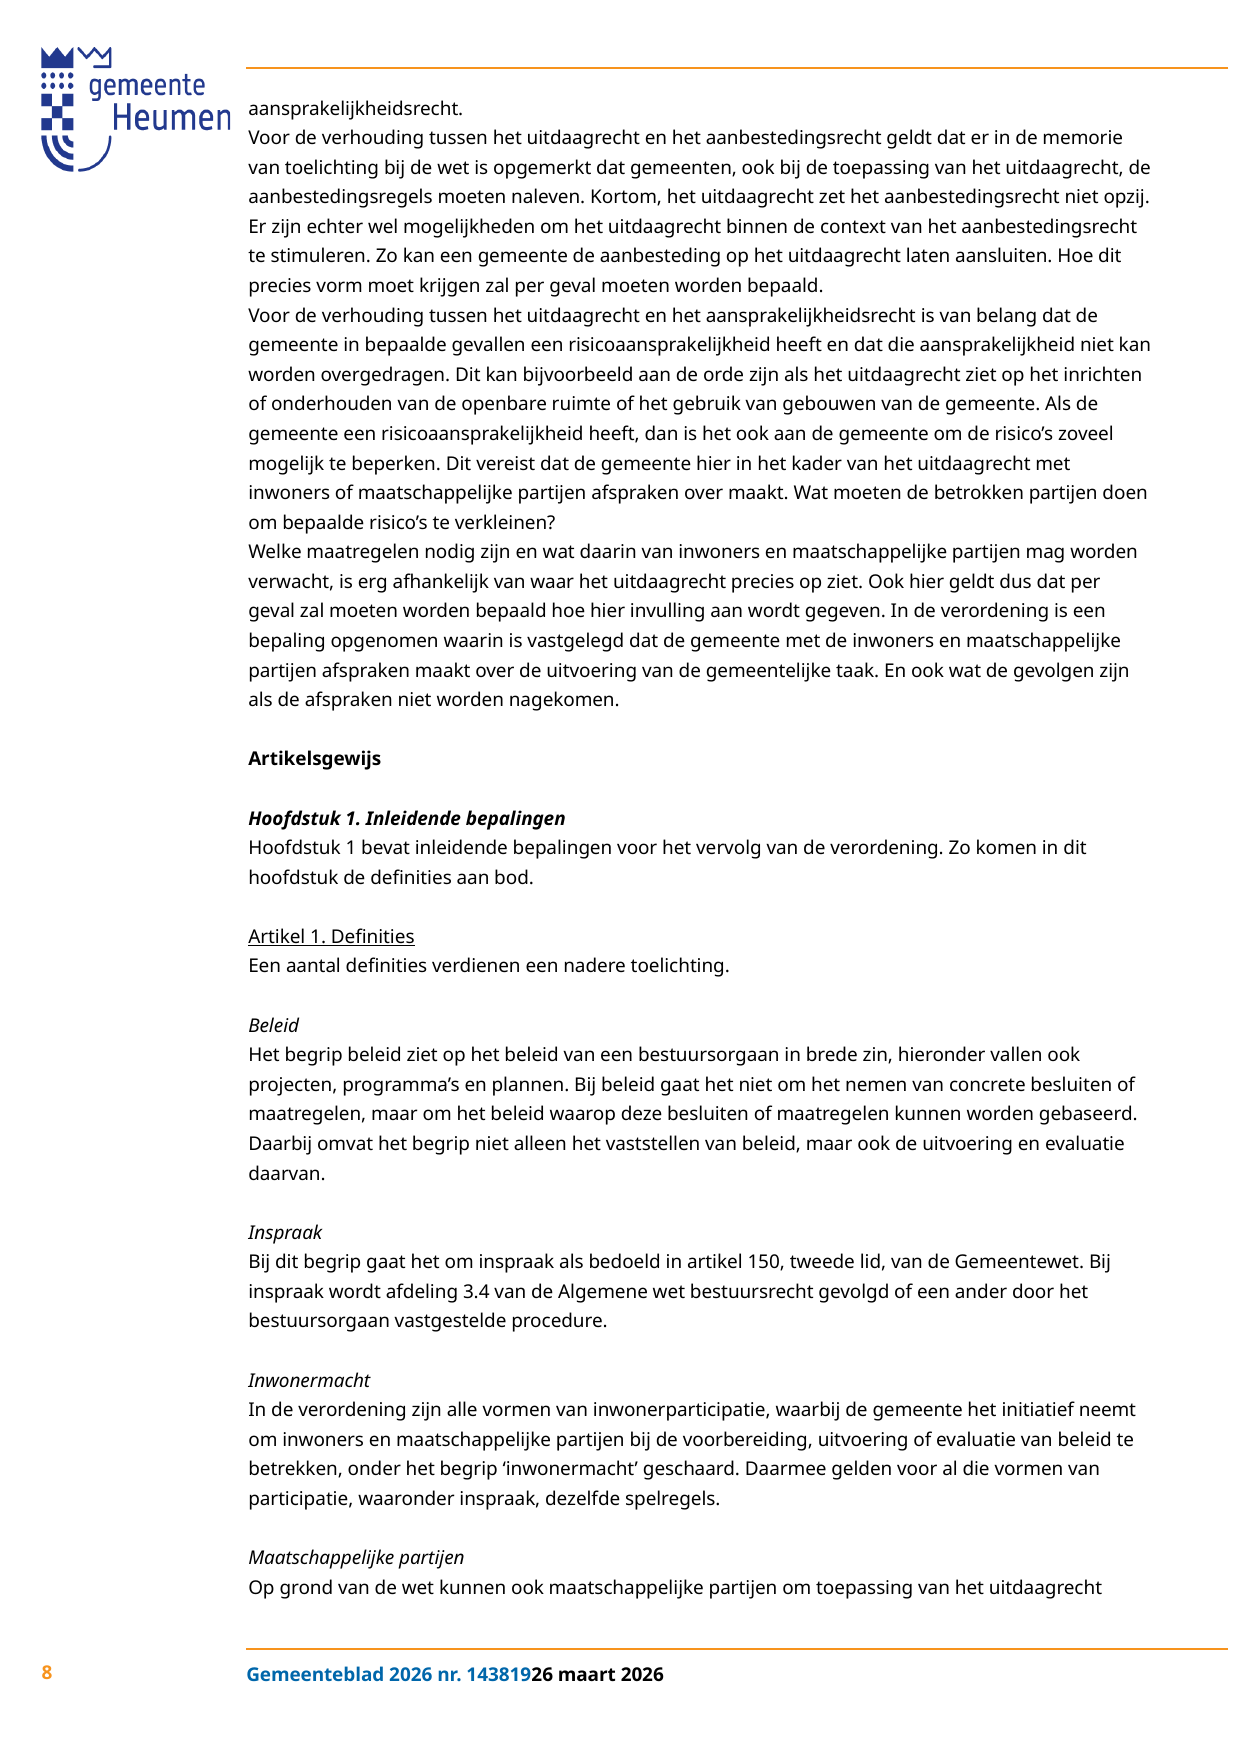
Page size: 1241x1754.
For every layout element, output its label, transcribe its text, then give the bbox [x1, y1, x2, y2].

text Hoofdstuk 1 bevat inleidende bepalingen voor het vervolg van de verordening. Zo komen in dit hoofdstuk de definities aan bod. [248, 834, 1152, 890]
text aansprakelijkheidsrecht. [248, 95, 1152, 121]
text Artikel 1. Definities [248, 923, 1152, 949]
text Een aantal definities verdienen een nadere toelichting. [248, 953, 1152, 978]
text Het begrip beleid ziet op het beleid van een bestuursorgaan in brede zin, hieronder vallen ook projecten, programma’s en plannen. Bij beleid gaat het niet om het nemen van concrete besluiten of maatregelen, maar om het beleid waarop deze besluiten of maatregelen kunnen worden gebaseerd. Daarbij omvat het begrip niet alleen het vaststellen van beleid, maar ook de uitvoering en evaluatie daarvan. [248, 1041, 1152, 1186]
text Maatschappelijke partijen [248, 1544, 1152, 1570]
text Beleid [248, 1012, 1152, 1038]
text In de verordening zijn alle vormen van inwonerparticipatie, waarbij de gemeente het initiatief neemt om inwoners en maatschappelijke partijen bij de voorbereiding, uitvoering of evaluatie van beleid te betrekken, onder het begrip ‘inwonermacht’ geschaard. Daarmee gelden voor al die vormen van participatie, waaronder inspraak, dezelfde spelregels. [248, 1396, 1152, 1511]
text Bij dit begrip gaat het om inspraak als bedoeld in artikel 150, tweede lid, van de Gemeentewet. Bij inspraak wordt afdeling 3.4 van de Algemene wet bestuursrecht gevolgd of een ander door het bestuursorgaan vastgestelde procedure. [248, 1248, 1152, 1333]
text Welke maatregelen nodig zijn en wat daarin van inwoners en maatschappelijke partijen mag worden verwacht, is erg afhankelijk van waar het uitdaagrecht precies op ziet. Ook hier geldt dus dat per geval zal moeten worden bepaald hoe hier invulling aan wordt gegeven. In de verordening is een bepaling opgenomen waarin is vastgelegd dat de gemeente met de inwoners en maatschappelijke partijen afspraken maakt over de uitvoering van de gemeentelijke taak. En ook wat de gevolgen zijn als de afspraken niet worden nagekomen. [248, 538, 1152, 712]
text Voor de verhouding tussen het uitdaagrecht en het aanbestedingsrecht geldt dat er in de memorie van toelichting bij de wet is opgemerkt dat gemeenten, ook bij de toepassing van het uitdaagrecht, de aanbestedingsregels moeten naleven. Kortom, het uitdaagrecht zet het aanbestedingsrecht niet opzij. Er zijn echter wel mogelijkheden om het uitdaagrecht binnen de context van het aanbestedingsrecht te stimuleren. Zo kan een gemeente de aanbesteding op het uitdaagrecht laten aansluiten. Hoe dit precies vorm moet krijgen zal per geval moeten worden bepaald. [248, 124, 1152, 298]
text Hoofdstuk 1. Inleidende bepalingen [248, 805, 1152, 831]
text Voor de verhouding tussen het uitdaagrecht en het aansprakelijkheidsrecht is van belang dat de gemeente in bepaalde gevallen een risicoaansprakelijkheid heeft en dat die aansprakelijkheid niet kan worden overgedragen. Dit kan bijvoorbeeld aan de orde zijn als het uitdaagrecht ziet op het inrichten of onderhouden van de openbare ruimte of het gebruik van gebouwen van de gemeente. Als de gemeente een risicoaansprakelijkheid heeft, dan is het ook aan de gemeente om de risico’s zoveel mogelijk te beperken. Dit vereist dat de gemeente hier in het kader van het uitdaagrecht met inwoners of maatschappelijke partijen afspraken over maakt. Wat moeten de betrokken partijen doen om bepaalde risico’s te verkleinen? [248, 302, 1152, 535]
text Artikelsgewijs [248, 746, 1152, 771]
picture [41, 47, 231, 172]
text Inwonermacht [248, 1367, 1152, 1393]
text Inspraak [248, 1219, 1152, 1245]
text Op grond van de wet kunnen ook maatschappelijke partijen om toepassing van het uitdaagrecht [248, 1574, 1152, 1600]
